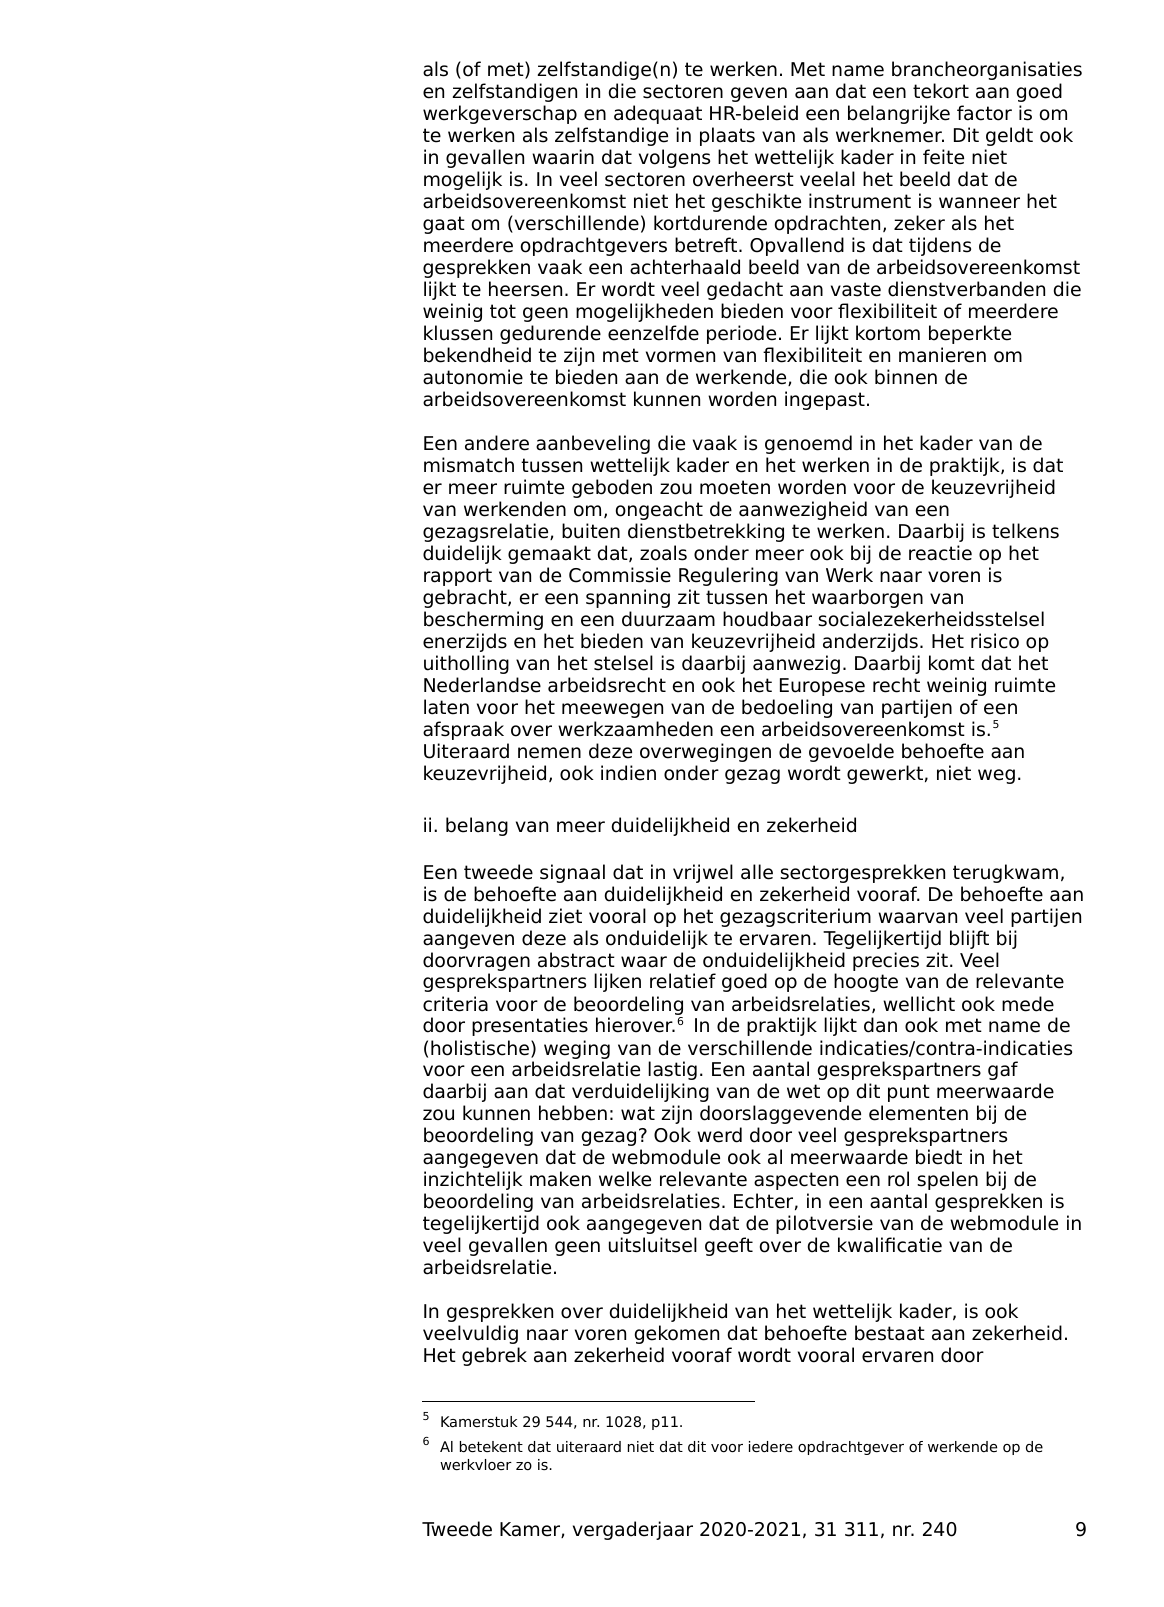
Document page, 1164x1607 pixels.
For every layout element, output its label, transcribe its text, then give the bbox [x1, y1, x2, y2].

subtitle ii. belang van meer duidelijkheid en zekerheid [422, 814, 1087, 837]
text Kamerstuk 29 544, nr. 1028, p11. [422, 1410, 1087, 1432]
text Al betekent dat uiteraard niet dat dit voor iedere opdrachtgever of werkende op de werkvloer zo is. [422, 1435, 1087, 1474]
text als (of met) zelfstandige(n) te werken. Met name brancheorganisaties en zelfstandigen in die sectoren geven aan dat een tekort aan goed werkgeverschap en adequaat HR-beleid een belangrijke factor is om te werken als zelfstandige in plaats van als werknemer. Dit geldt ook in gevallen waarin dat volgens het wettelijk kader in feite niet mogelijk is. In veel sectoren overheerst veelal het beeld dat de arbeidsovereenkomst niet het geschikte instrument is wanneer het gaat om (verschillende) kortdurende opdrachten, zeker als het meerdere opdrachtgevers betreft. Opvallend is dat tijdens de gesprekken vaak een achterhaald beeld van de arbeidsovereenkomst lijkt te heersen. Er wordt veel gedacht aan vaste dienstverbanden die weinig tot geen mogelijkheden bieden voor flexibiliteit of meerdere klussen gedurende eenzelfde periode. Er lijkt kortom beperkte bekendheid te zijn met vormen van flexibiliteit en manieren om autonomie te bieden aan de werkende, die ook binnen de arbeidsovereenkomst kunnen worden ingepast. [422, 59, 1087, 411]
text Een andere aanbeveling die vaak is genoemd in het kader van de mismatch tussen wettelijk kader en het werken in de praktijk, is dat er meer ruimte geboden zou moeten worden voor de keuzevrijheid van werkenden om, ongeacht de aanwezigheid van een gezagsrelatie, buiten dienstbetrekking te werken. Daarbij is telkens duidelijk gemaakt dat, zoals onder meer ook bij de reactie op het rapport van de Commissie Regulering van Werk naar voren is gebracht, er een spanning zit tussen het waarborgen van bescherming en een duurzaam houdbaar socialezekerheidsstelsel enerzijds en het bieden van keuzevrijheid anderzijds. Het risico op uitholling van het stelsel is daarbij aanwezig. Daarbij komt dat het Nederlandse arbeidsrecht en ook het Europese recht weinig ruimte laten voor het meewegen van de bedoeling van partijen of een afspraak over werkzaamheden een arbeidsovereenkomst is. Uiteraard nemen deze overwegingen de gevoelde behoefte aan keuzevrijheid, ook indien onder gezag wordt gewerkt, niet weg. [422, 433, 1087, 784]
text Een tweede signaal dat in vrijwel alle sectorgesprekken terugkwam, is de behoefte aan duidelijkheid en zekerheid vooraf. De behoefte aan duidelijkheid ziet vooral op het gezagscriterium waarvan veel partijen aangeven deze als onduidelijk te ervaren. Tegelijkertijd blijft bij doorvragen abstract waar de onduidelijkheid precies zit. Veel gesprekspartners lijken relatief goed op de hoogte van de relevante criteria voor de beoordeling van arbeidsrelaties, wellicht ook mede door presentaties hierover. In de praktijk lijkt dan ook met name de (holistische) weging van de verschillende indicaties/contra-indicaties voor een arbeidsrelatie lastig. Een aantal gesprekspartners gaf daarbij aan dat verduidelijking van de wet op dit punt meerwaarde zou kunnen hebben: wat zijn doorslaggevende elementen bij de beoordeling van gezag? Ook werd door veel gesprekspartners aangegeven dat de webmodule ook al meerwaarde biedt in het inzichtelijk maken welke relevante aspecten een rol spelen bij de beoordeling van arbeidsrelaties. Echter, in een aantal gesprekken is tegelijkertijd ook aangegeven dat de pilotversie van de webmodule in veel gevallen geen uitsluitsel geeft over de kwalificatie van de arbeidsrelatie. [422, 862, 1087, 1279]
text In gesprekken over duidelijkheid van het wettelijk kader, is ook veelvuldig naar voren gekomen dat behoefte bestaat aan zekerheid. Het gebrek aan zekerheid vooraf wordt vooral ervaren door [422, 1301, 1087, 1367]
